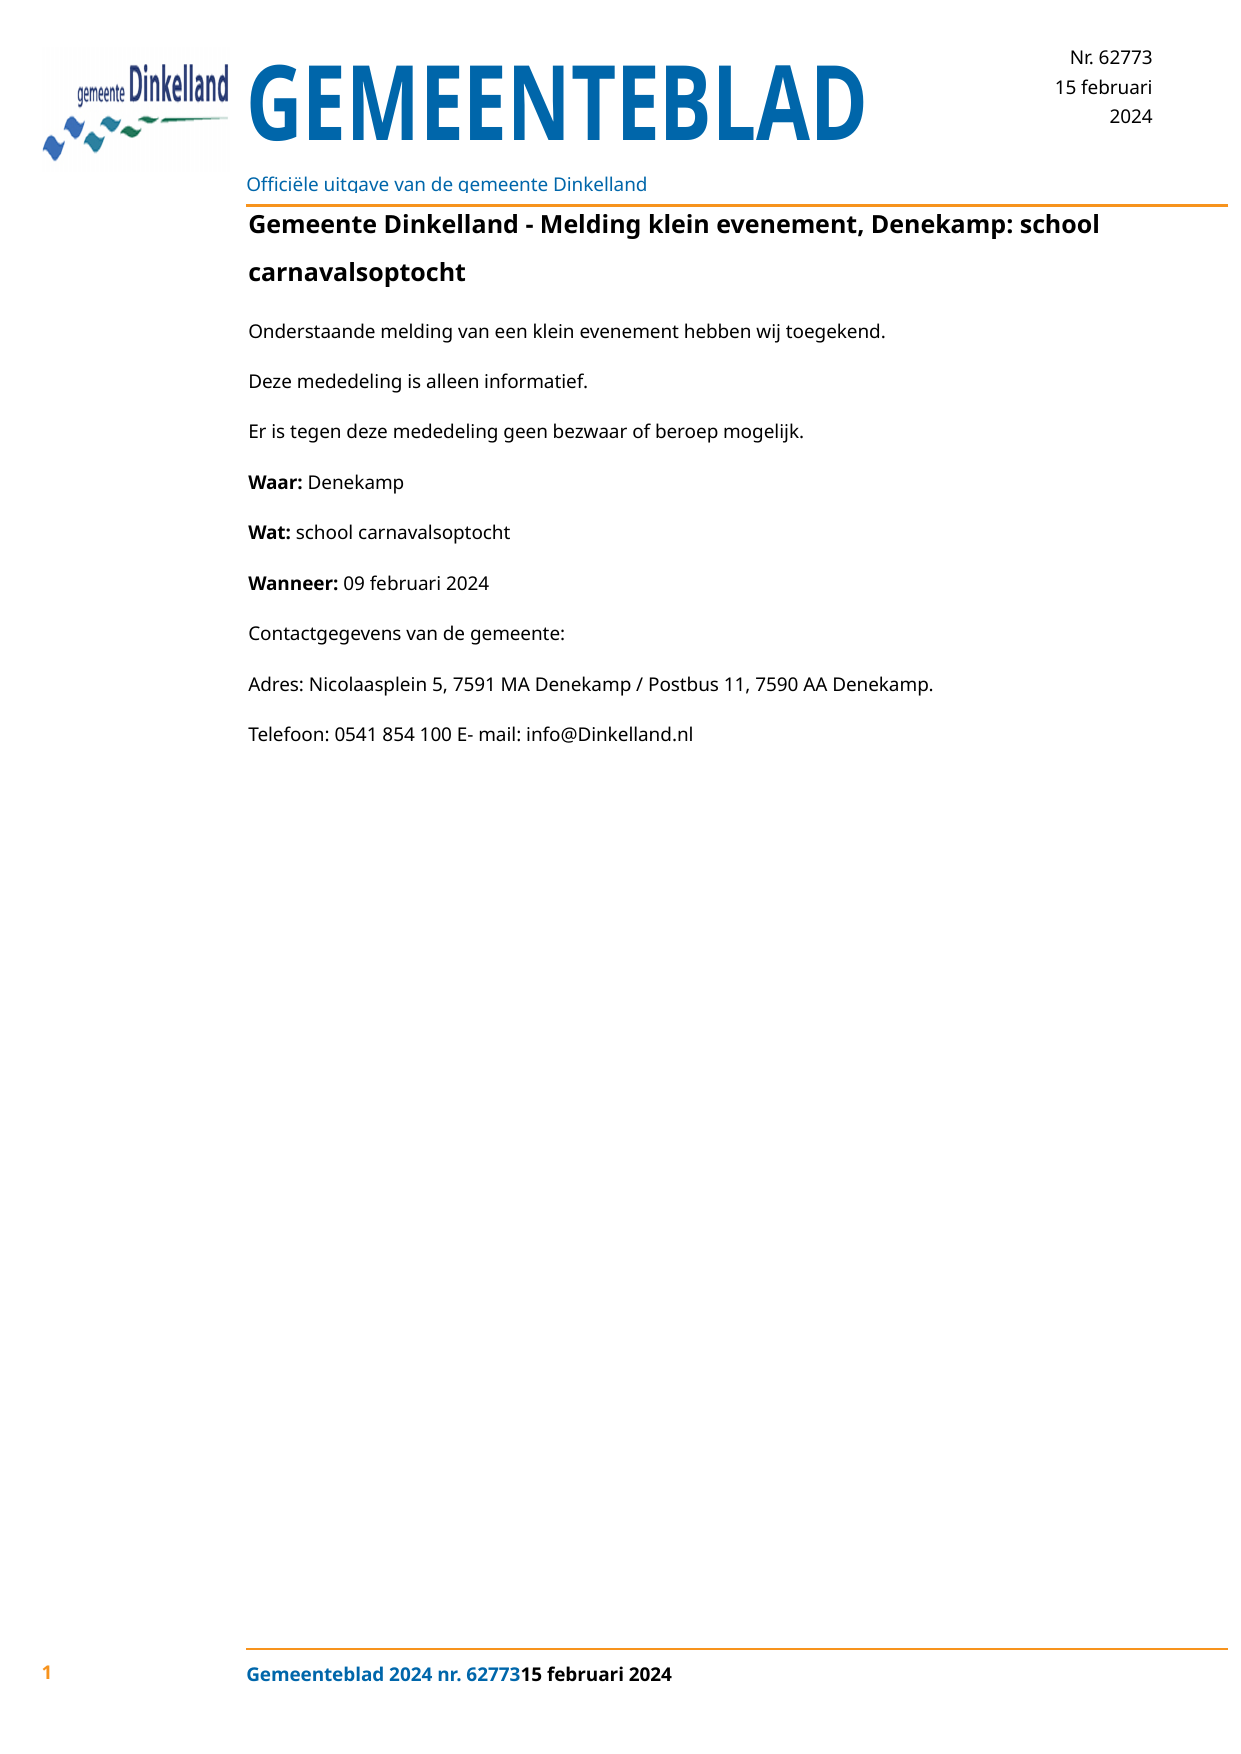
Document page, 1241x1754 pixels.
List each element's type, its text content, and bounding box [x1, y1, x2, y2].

picture [41, 47, 231, 172]
text Deze mededeling is alleen informatief. [248, 368, 1152, 394]
text Wat: school carnavalsoptocht [248, 519, 1152, 545]
text Er is tegen deze mededeling geen bezwaar of beroep mogelijk. [248, 419, 1152, 444]
text Gemeente Dinkelland - Melding klein evenement, Denekamp: school carnavalsoptocht [248, 207, 1152, 288]
text Adres: Nicolaasplein 5, 7591 MA Denekamp / Postbus 11, 7590 AA Denekamp. [248, 671, 1152, 697]
text Contactgegevens van de gemeente: [248, 620, 1152, 646]
text Waar: Denekamp [248, 469, 1152, 495]
text Wanneer: 09 februari 2024 [248, 570, 1152, 596]
text Onderstaande melding van een klein evenement hebben wij toegekend. [248, 318, 1152, 344]
text Telefoon: 0541 854 100 E- mail: info@Dinkelland.nl [248, 721, 1152, 747]
